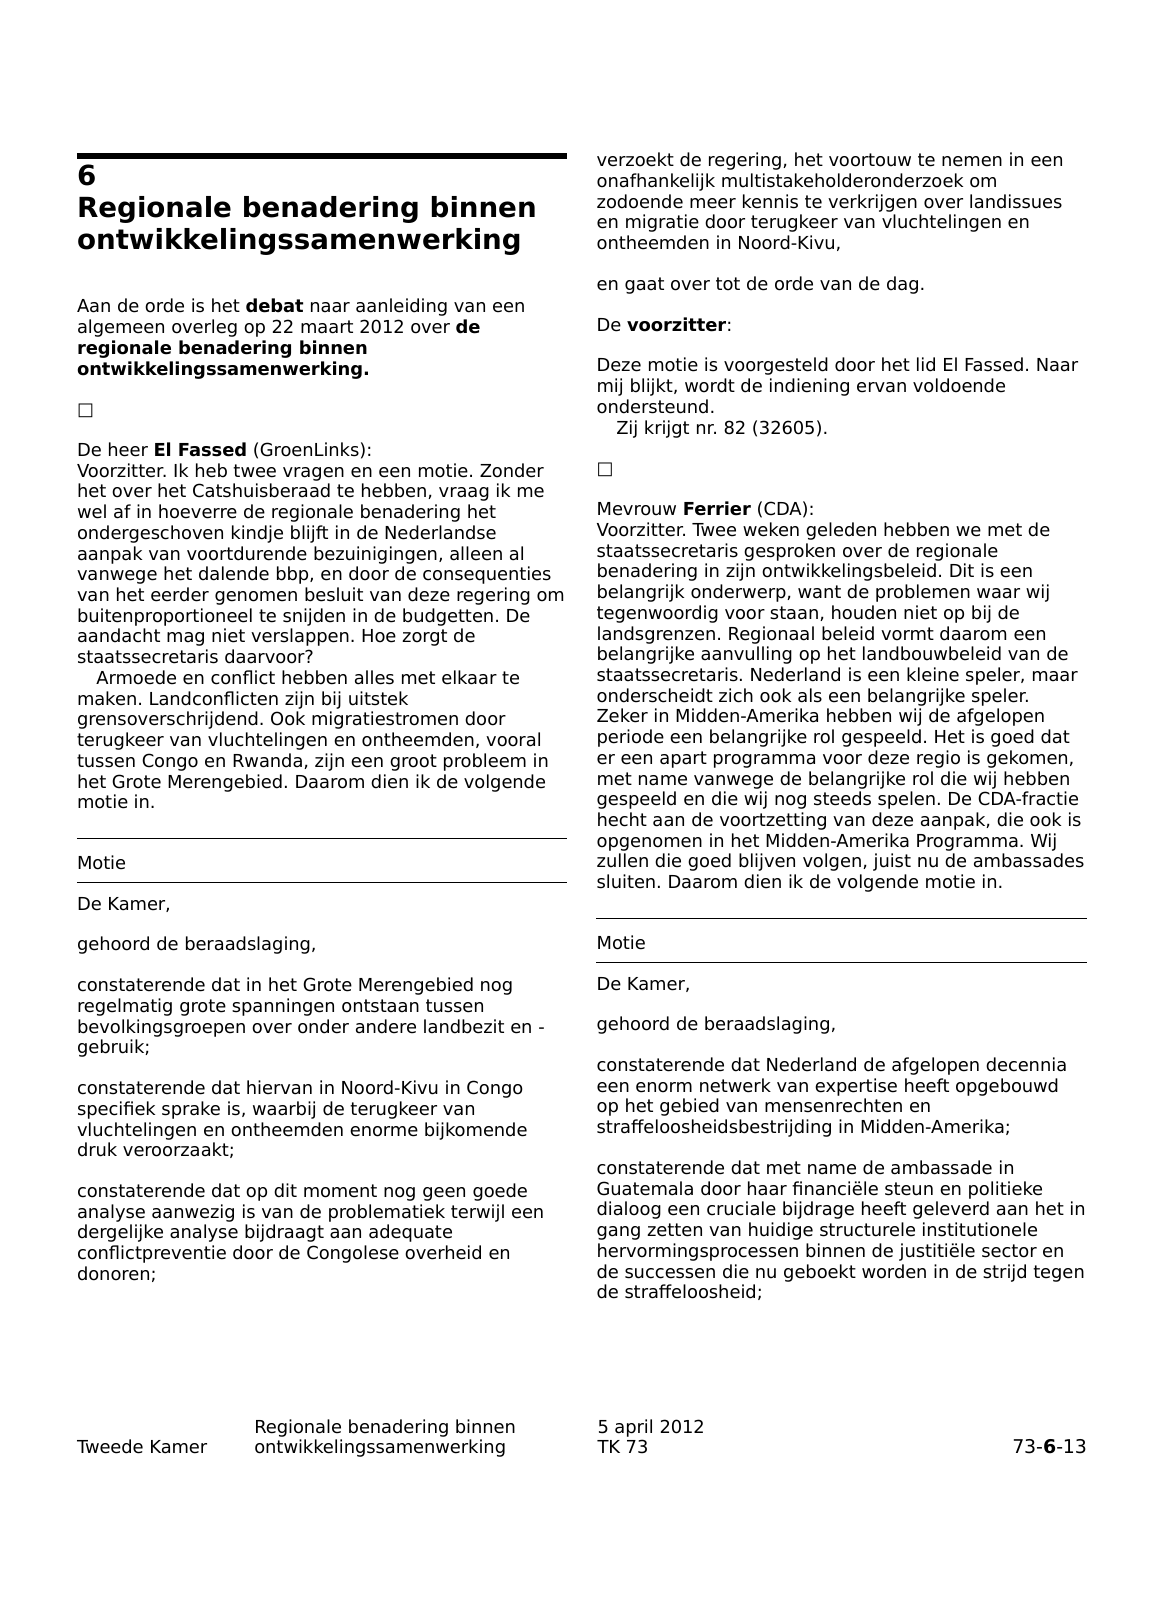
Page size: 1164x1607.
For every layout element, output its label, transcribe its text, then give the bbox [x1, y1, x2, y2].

text constaterende dat met name de ambassade in Guatemala door haar financiële steun en politieke dialoog een cruciale bijdrage heeft geleverd aan het in gang zetten van huidige structurele institutionele hervormingsprocessen binnen de justitiële sector en de successen die nu geboekt worden in de strijd tegen de straffeloosheid; [596, 1158, 1087, 1303]
text Zij krijgt nr. 82 (32605). [596, 417, 1087, 438]
text De Kamer, [77, 893, 567, 914]
text constaterende dat op dit moment nog geen goede analyse aanwezig is van de problematiek terwijl een dergelijke analyse bijdraagt aan adequate conflictpreventie door de Congolese overheid en donoren; [77, 1181, 567, 1284]
text De Kamer, [596, 973, 1087, 994]
text Aan de orde is het debat naar aanleiding van een algemeen overleg op 22 maart 2012 over de regionale benadering binnen ontwikkelingssamenwerking. [77, 296, 567, 379]
text gehoord de beraadslaging, [596, 1014, 1087, 1035]
text Mevrouw Ferrier (CDA): [596, 499, 1087, 520]
text Motie [77, 853, 567, 873]
text gehoord de beraadslaging, [77, 934, 567, 955]
text Voorzitter. Twee weken geleden hebben we met de staatssecretaris gesproken over de regionale benadering in zijn ontwikkelingsbeleid. Dit is een belangrijk onderwerp, want de problemen waar wij tegenwoordig voor staan, houden niet op bij de landsgrenzen. Regionaal beleid vormt daarom een belangrijke aanvulling op het landbouwbeleid van de staatssecretaris. Nederland is een kleine speler, maar onderscheidt zich ook als een belangrijke speler. Zeker in Midden-Amerika hebben wij de afgelopen periode een belangrijke rol gespeeld. Het is goed dat er een apart programma voor deze regio is gekomen, met name vanwege de belangrijke rol die wij hebben gespeeld en die wij nog steeds spelen. De CDA-fractie hecht aan de voortzetting van deze aanpak, die ook is opgenomen in het Midden-Amerika Programma. Wij zullen die goed blijven volgen, juist nu de ambassades sluiten. Daarom dien ik de volgende motie in. [596, 520, 1087, 893]
text en gaat over tot de orde van de dag. [596, 274, 1087, 294]
text De voorzitter: [596, 314, 1087, 335]
text constaterende dat hiervan in Noord-Kivu in Congo specifiek sprake is, waarbij de terugkeer van vluchtelingen en ontheemden enorme bijkomende druk veroorzaakt; [77, 1078, 567, 1161]
text verzoekt de regering, het voortouw te nemen in een onafhankelijk multistakeholderonderzoek om zodoende meer kennis te verkrijgen over landissues en migratie door terugkeer van vluchtelingen en ontheemden in Noord-Kivu, [596, 150, 1087, 254]
text Deze motie is voorgesteld door het lid El Fassed. Naar mij blijkt, wordt de indiening ervan voldoende ondersteund. [596, 355, 1087, 417]
text constaterende dat in het Grote Merengebied nog regelmatig grote spanningen ontstaan tussen bevolkingsgroepen over onder andere landbezit en -gebruik; [77, 975, 567, 1058]
text Voorzitter. Ik heb twee vragen en een motie. Zonder het over het Catshuisberaad te hebben, vraag ik me wel af in hoeverre de regionale benadering het ondergeschoven kindje blijft in de Nederlandse aanpak van voortdurende bezuinigingen, alleen al vanwege het dalende bbp, en door de consequenties van het eerder genomen besluit van deze regering om buitenproportioneel te snijden in de budgetten. De aandacht mag niet verslappen. Hoe zorgt de staatssecretaris daarvoor? [77, 461, 567, 668]
text Armoede en conflict hebben alles met elkaar te maken. Landconflicten zijn bij uitstek grensoverschrijdend. Ook migratiestromen door terugkeer van vluchtelingen en ontheemden, vooral tussen Congo en Rwanda, zijn een groot probleem in het Grote Merengebied. Daarom dien ik de volgende motie in. [77, 668, 567, 813]
text Motie [596, 933, 1087, 953]
text De heer El Fassed (GroenLinks): [77, 440, 567, 461]
title 6 Regionale benadering binnen ontwikkelingssamenwerking [77, 159, 567, 256]
text □ [596, 458, 1087, 479]
text □ [77, 399, 567, 420]
text constaterende dat Nederland de afgelopen decennia een enorm netwerk van expertise heeft opgebouwd op het gebied van mensenrechten en straffeloosheidsbestrijding in Midden-Amerika; [596, 1055, 1087, 1138]
